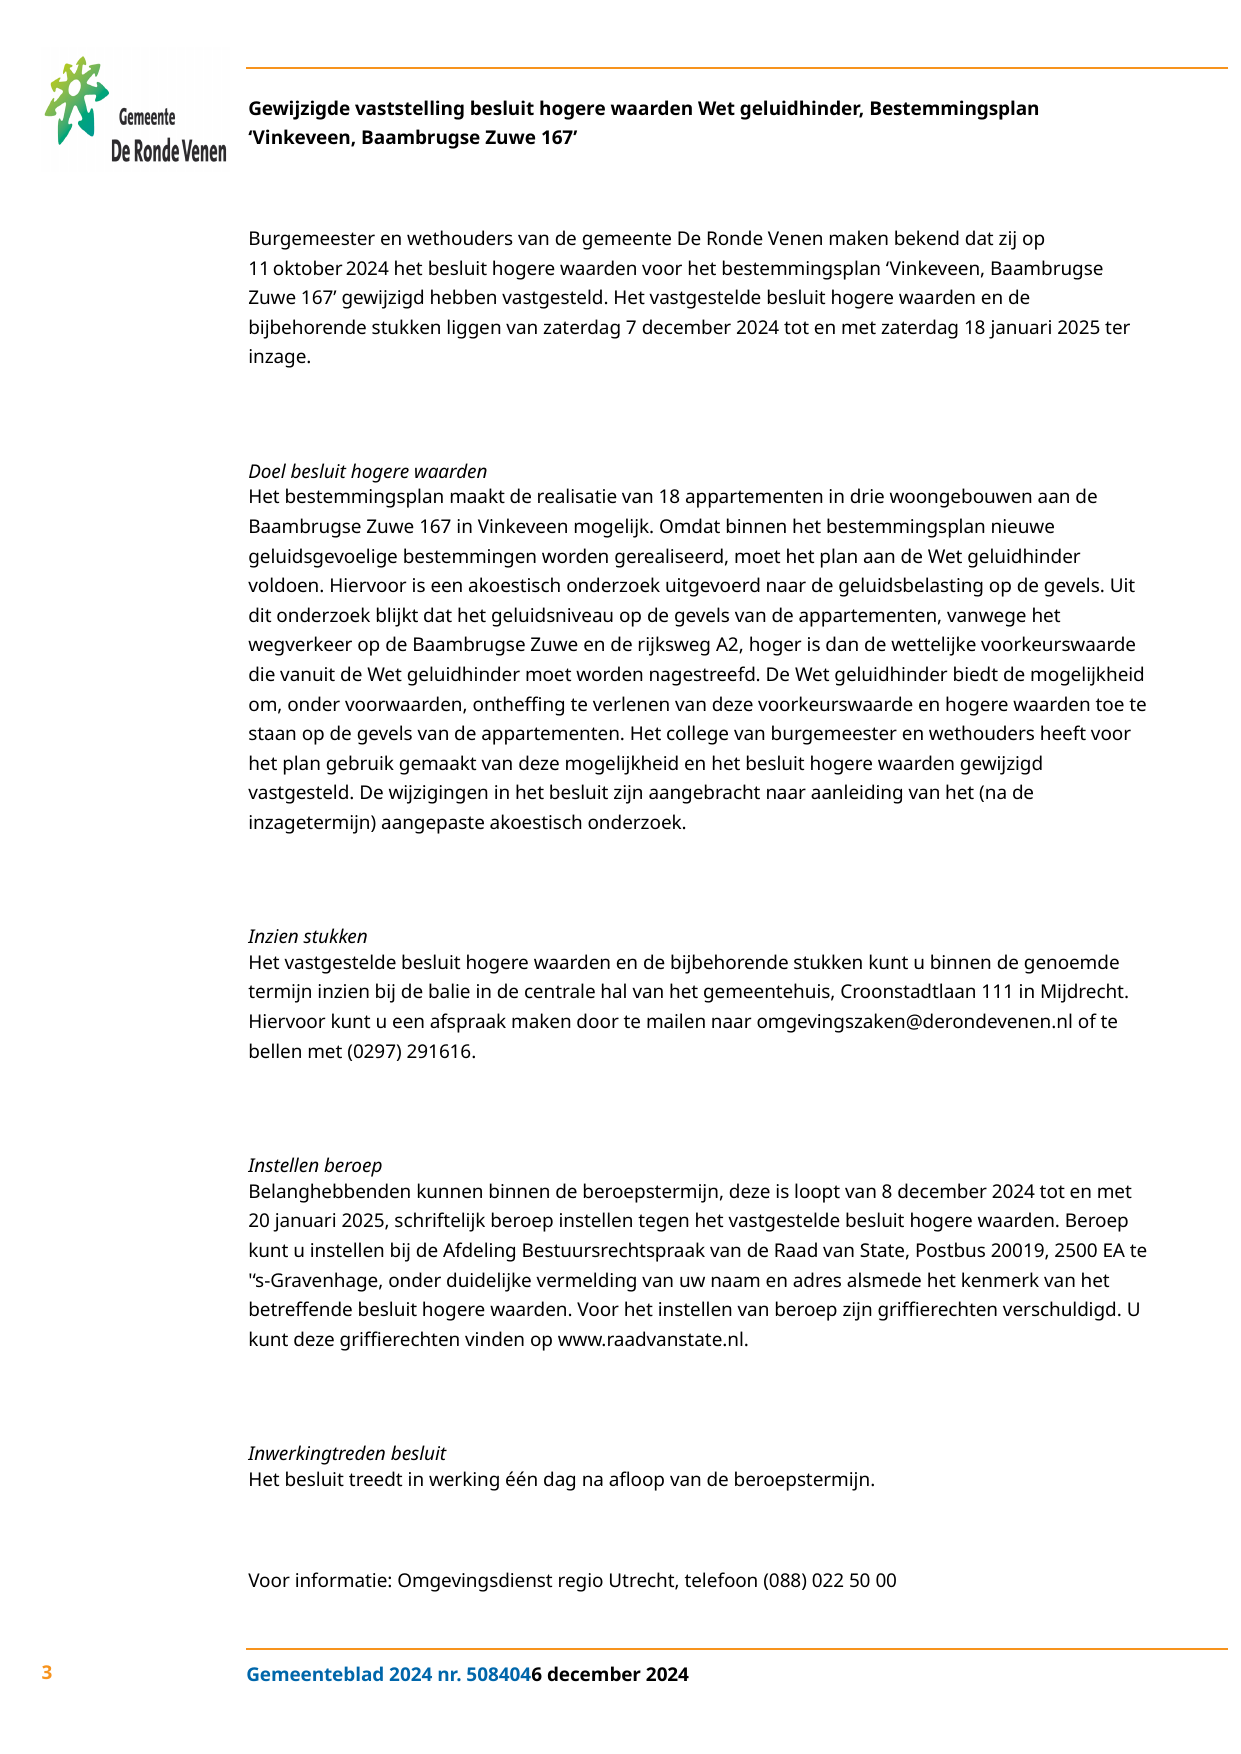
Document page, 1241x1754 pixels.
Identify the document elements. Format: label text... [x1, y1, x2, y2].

text Voor informatie: Omgevingsdienst regio Utrecht, telefoon (088) 022 50 00 [248, 1567, 1152, 1593]
text Gewijzigde vaststelling besluit hogere waarden Wet geluidhinder, Bestemmingsplan ‘Vinkeveen, Baambrugse Zuwe 167’ [248, 95, 1152, 150]
text Inzien stukken [248, 923, 1152, 949]
text Inwerkingtreden besluit [248, 1440, 1152, 1466]
text Het besluit treedt in werking één dag na afloop van de beroepstermijn. [248, 1466, 1152, 1492]
text Het bestemmingsplan maakt de realisatie van 18 appartementen in drie woongebouwen aan de Baambrugse Zuwe 167 in Vinkeveen mogelijk. Omdat binnen het bestemmingsplan nieuwe geluidsgevoelige bestemmingen worden gerealiseerd, moet het plan aan de Wet geluidhinder voldoen. Hiervoor is een akoestisch onderzoek uitgevoerd naar de geluidsbelasting op de gevels. Uit dit onderzoek blijkt dat het geluidsniveau op de gevels van de appartementen, vanwege het wegverkeer op de Baambrugse Zuwe en de rijksweg A2, hoger is dan de wettelijke voorkeurswaarde die vanuit de Wet geluidhinder moet worden nagestreefd. De Wet geluidhinder biedt de mogelijkheid om, onder voorwaarden, ontheffing te verlenen van deze voorkeurswaarde en hogere waarden toe te staan op de gevels van de appartementen. Het college van burgemeester en wethouders heeft voor het plan gebruik gemaakt van deze mogelijkheid en het besluit hogere waarden gewijzigd vastgesteld. De wijzigingen in het besluit zijn aangebracht naar aanleiding van het (na de inzagetermijn) aangepaste akoestisch onderzoek. [248, 484, 1152, 835]
text Burgemeester en wethouders van de gemeente De Ronde Venen maken bekend dat zij op 11 oktober 2024 het besluit hogere waarden voor het bestemmingsplan ‘Vinkeveen, Baambrugse Zuwe 167’ gewijzigd hebben vastgesteld. Het vastgestelde besluit hogere waarden en de bijbehorende stukken liggen van zaterdag 7 december 2024 tot en met zaterdag 18 januari 2025 ter inzage. [248, 225, 1152, 369]
picture [41, 47, 231, 172]
text Belanghebbenden kunnen binnen de beroepstermijn, deze is loopt van 8 december 2024 tot en met 20 januari 2025, schriftelijk beroep instellen tegen het vastgestelde besluit hogere waarden. Beroep kunt u instellen bij de Afdeling Bestuursrechtspraak van de Raad van State, Postbus 20019, 2500 EA te '‘s-Gravenhage, onder duidelijke vermelding van uw naam en adres alsmede het kenmerk van het betreffende besluit hogere waarden. Voor het instellen van beroep zijn griffierechten verschuldigd. U kunt deze griffierechten vinden op www.raadvanstate.nl. [248, 1178, 1152, 1352]
text Het vastgestelde besluit hogere waarden en de bijbehorende stukken kunt u binnen de genoemde termijn inzien bij de balie in de centrale hal van het gemeentehuis, Croonstadtlaan 111 in Mijdrecht. Hiervoor kunt u een afspraak maken door te mailen naar omgevingszaken@derondevenen.nl of te bellen met (0297) 291616. [248, 949, 1152, 1064]
text Doel besluit hogere waarden [248, 458, 1152, 484]
text Instellen beroep [248, 1152, 1152, 1178]
